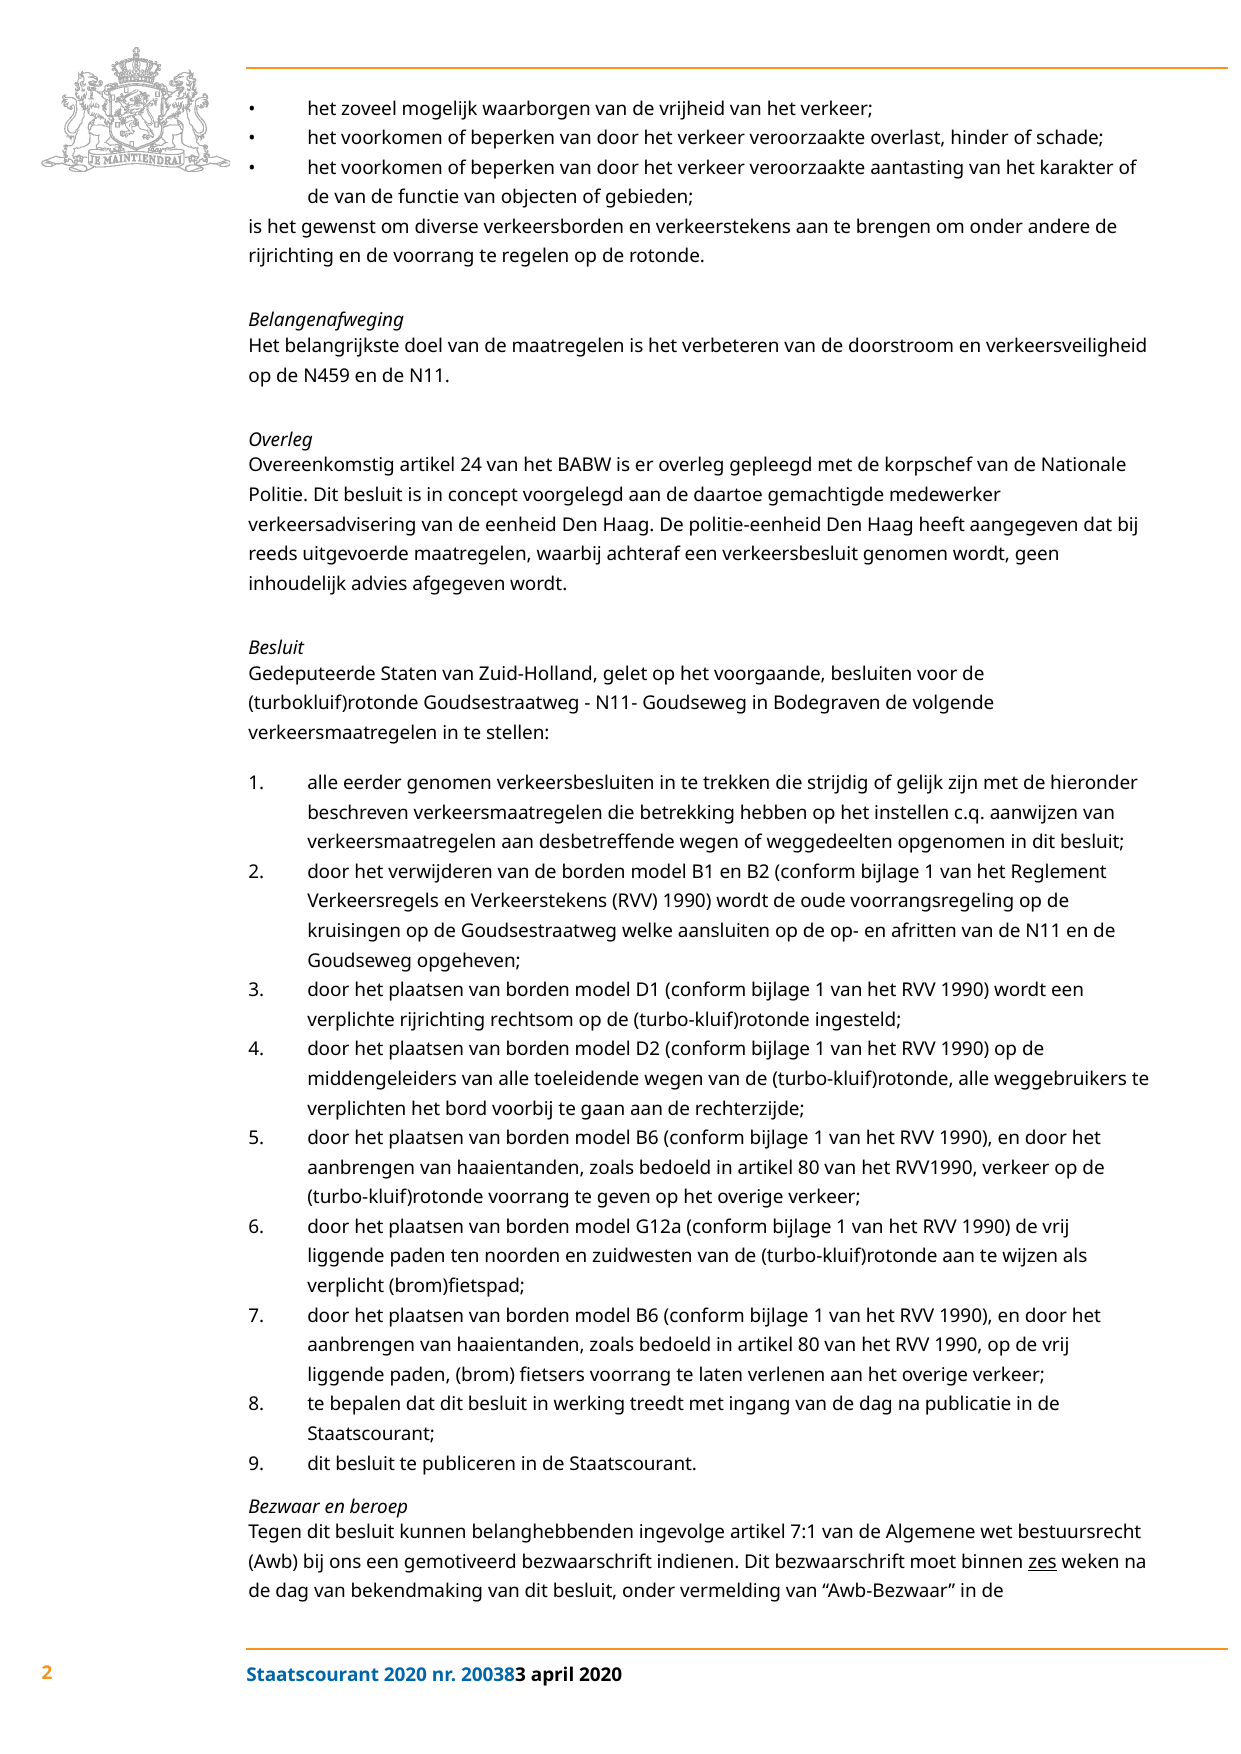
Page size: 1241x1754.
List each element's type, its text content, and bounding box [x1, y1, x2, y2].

picture [41, 47, 231, 172]
text Tegen dit besluit kunnen belanghebbenden ingevolge artikel 7:1 van de Algemene wet bestuursrecht (Awb) bij ons een gemotiveerd bezwaarschrift indienen. Dit bezwaarschrift moet binnen zes weken na de dag van bekendmaking van dit besluit, onder vermelding van “Awb-Bezwaar” in de [248, 1518, 1152, 1603]
list door het plaatsen van borden model D1 (conform bijlage 1 van het RVV 1990) wordt een verplichte rijrichting rechtsom op de (turbo-kluif)rotonde ingesteld; [248, 976, 1152, 1032]
list te bepalen dat dit besluit in werking treedt met ingang van de dag na publicatie in de Staatscourant; [248, 1391, 1152, 1446]
text is het gewenst om diverse verkeersborden en verkeerstekens aan te brengen om onder andere de rijrichting en de voorrang te regelen op de rotonde. [248, 213, 1152, 268]
list dit besluit te publiceren in de Staatscourant. [248, 1450, 1152, 1475]
text Gedeputeerde Staten van Zuid-Holland, gelet op het voorgaande, besluiten voor de (turbokluif)rotonde Goudsestraatweg - N11- Goudseweg in Bodegraven de volgende verkeersmaatregelen in te stellen: [248, 660, 1152, 744]
list door het plaatsen van borden model G12a (conform bijlage 1 van het RVV 1990) de vrij liggende paden ten noorden en zuidwesten van de (turbo-kluif)rotonde aan te wijzen als verplicht (brom)fietspad; [248, 1213, 1152, 1298]
list het voorkomen of beperken van door het verkeer veroorzaakte aantasting van het karakter of de van de functie van objecten of gebieden; [248, 154, 1152, 209]
text Het belangrijkste doel van de maatregelen is het verbeteren van de doorstroom en verkeersveiligheid op de N459 en de N11. [248, 332, 1152, 388]
list door het plaatsen van borden model D2 (conform bijlage 1 van het RVV 1990) op de middengeleiders van alle toeleidende wegen van de (turbo-kluif)rotonde, alle weggebruikers te verplichten het bord voorbij te gaan aan de rechterzijde; [248, 1036, 1152, 1120]
list door het plaatsen van borden model B6 (conform bijlage 1 van het RVV 1990), en door het aanbrengen van haaientanden, zoals bedoeld in artikel 80 van het RVV1990, verkeer op de (turbo-kluif)rotonde voorrang te geven op het overige verkeer; [248, 1124, 1152, 1209]
text Belangenafweging [248, 307, 1152, 332]
text Overeenkomstig artikel 24 van het BABW is er overleg gepleegd met de korpschef van de Nationale Politie. Dit besluit is in concept voorgelegd aan de daartoe gemachtigde medewerker verkeersadvisering van de eenheid Den Haag. De politie-eenheid Den Haag heeft aangegeven dat bij reeds uitgevoerde maatregelen, waarbij achteraf een verkeersbesluit genomen wordt, geen inhoudelijk advies afgegeven wordt. [248, 452, 1152, 596]
text Bezwaar en beroep [248, 1493, 1152, 1518]
list het voorkomen of beperken van door het verkeer veroorzaakte overlast, hinder of schade; [248, 124, 1152, 150]
list alle eerder genomen verkeersbesluiten in te trekken die strijdig of gelijk zijn met de hieronder beschreven verkeersmaatregelen die betrekking hebben op het instellen c.q. aanwijzen van verkeersmaatregelen aan desbetreffende wegen of weggedeelten opgenomen in dit besluit; [248, 769, 1152, 854]
list door het verwijderen van de borden model B1 en B2 (conform bijlage 1 van het Reglement Verkeersregels en Verkeerstekens (RVV) 1990) wordt de oude voorrangsregeling op de kruisingen op de Goudsestraatweg welke aansluiten op de op- en afritten van de N11 en de Goudseweg opgeheven; [248, 858, 1152, 972]
text Overleg [248, 426, 1152, 452]
list door het plaatsen van borden model B6 (conform bijlage 1 van het RVV 1990), en door het aanbrengen van haaientanden, zoals bedoeld in artikel 80 van het RVV 1990, op de vrij liggende paden, (brom) fietsers voorrang te laten verlenen aan het overige verkeer; [248, 1302, 1152, 1387]
list het zoveel mogelijk waarborgen van de vrijheid van het verkeer; [248, 95, 1152, 121]
text Besluit [248, 634, 1152, 660]
